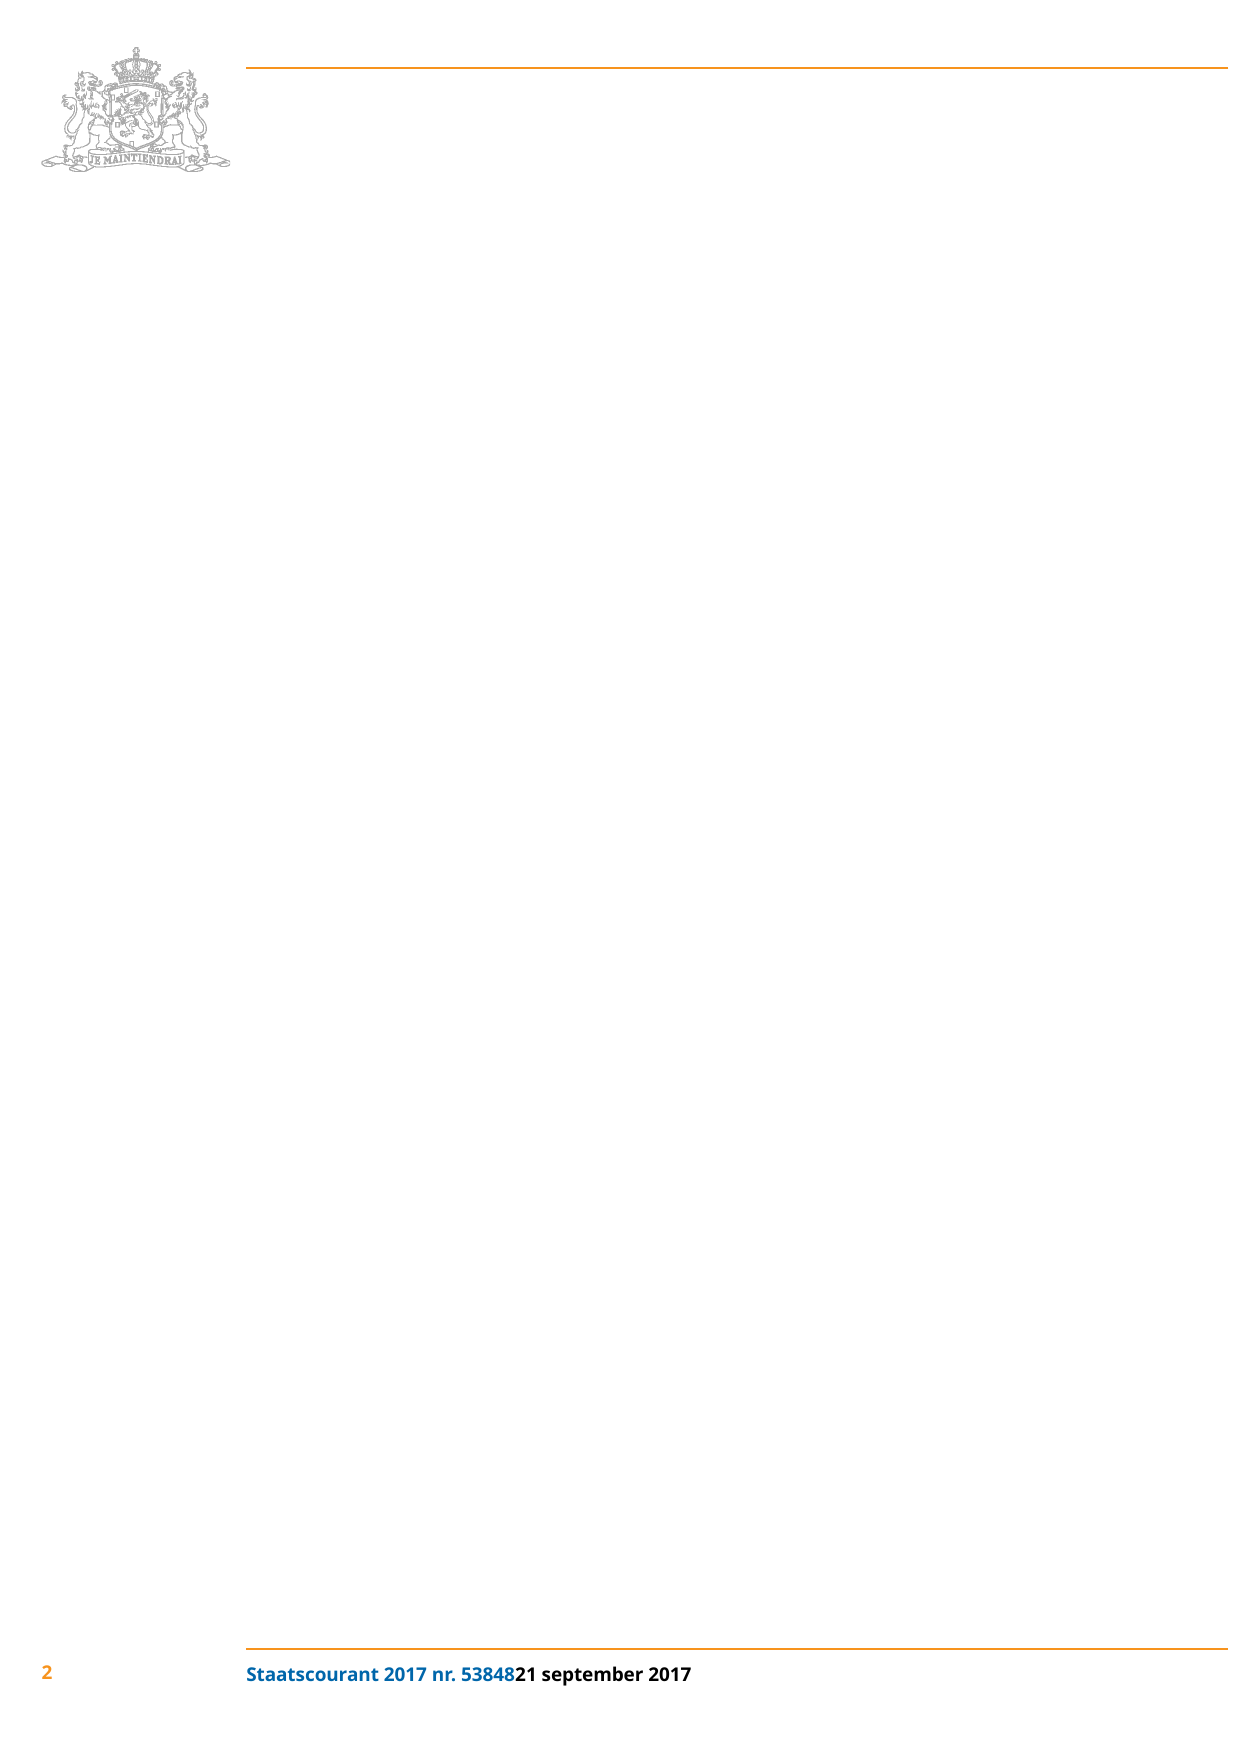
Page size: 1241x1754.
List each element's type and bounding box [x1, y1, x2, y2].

picture [41, 47, 231, 172]
